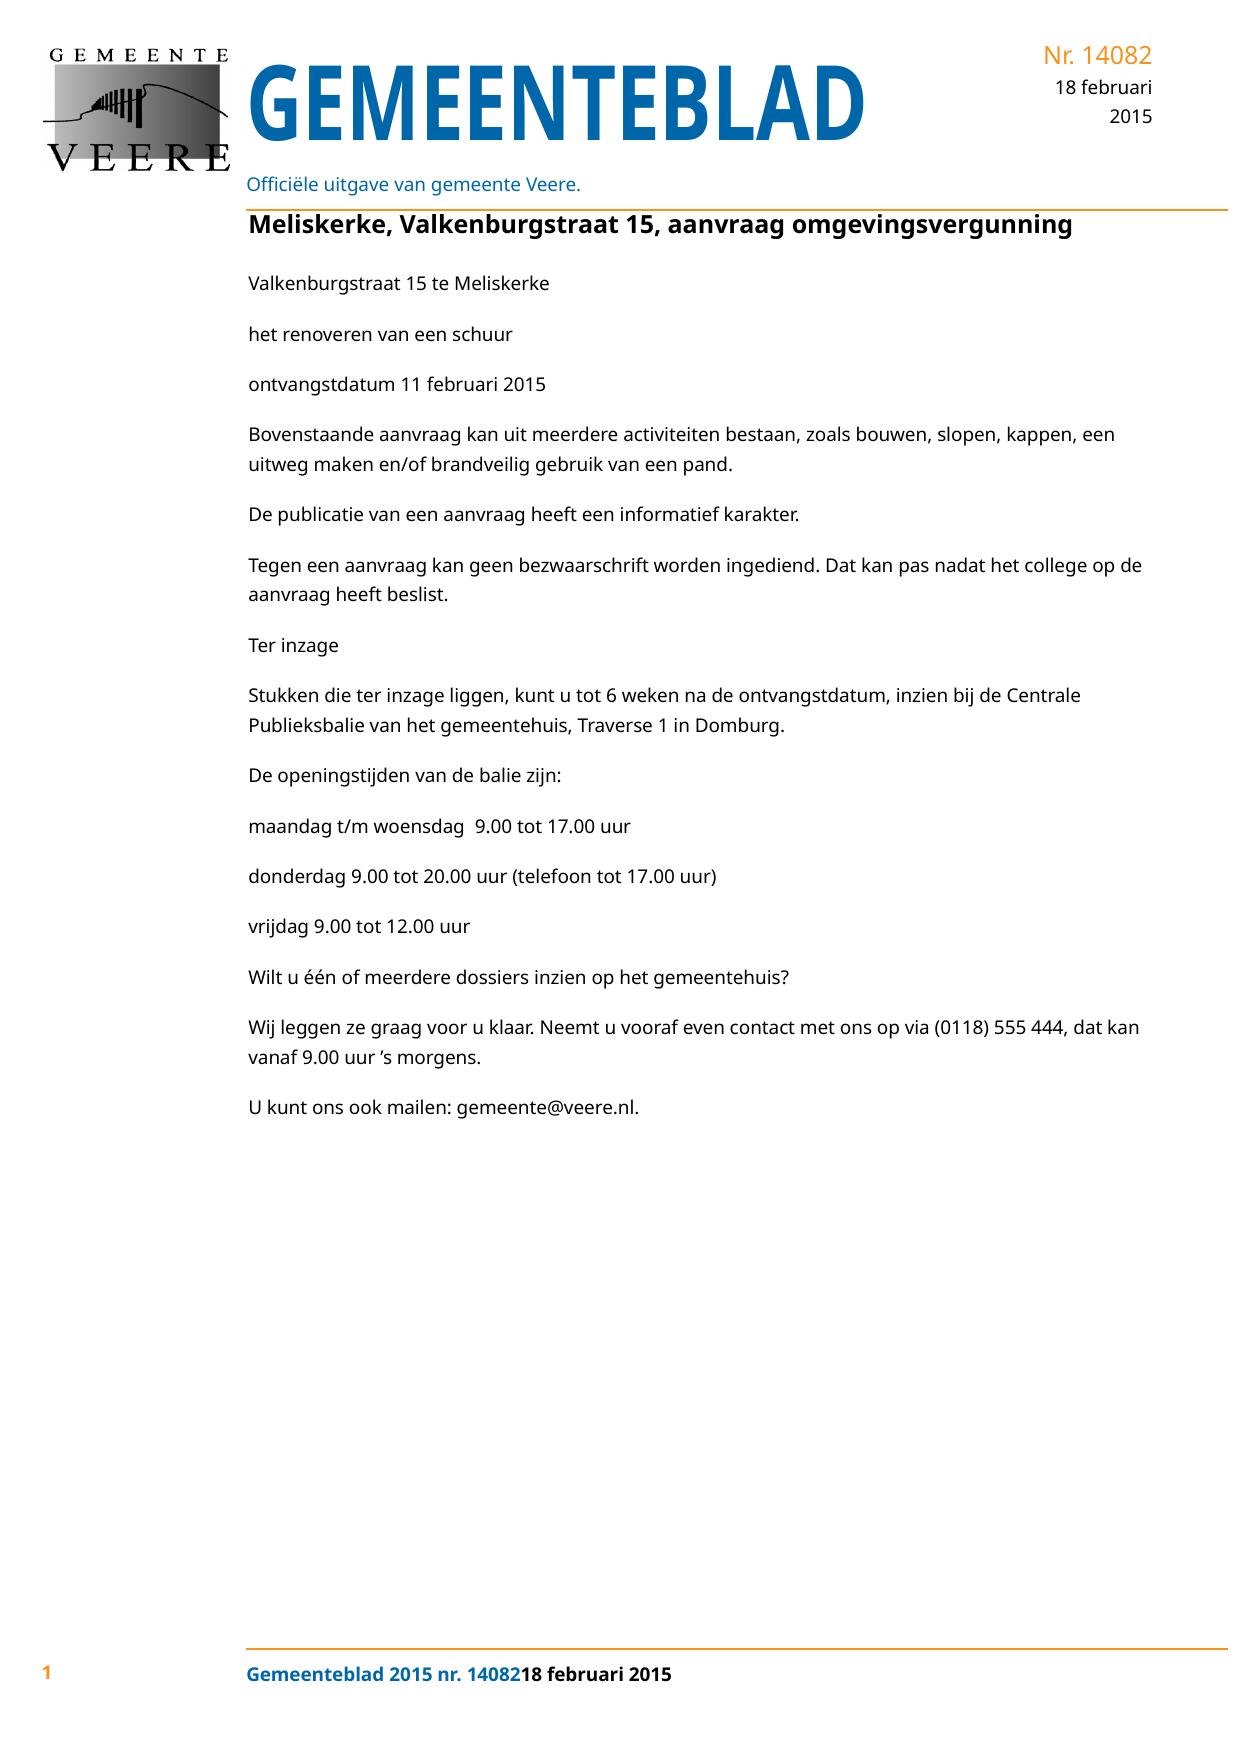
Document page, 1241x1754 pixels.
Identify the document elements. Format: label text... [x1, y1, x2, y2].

text maandag t/m woensdag 9.00 tot 17.00 uur [248, 813, 1152, 838]
text Ter inzage [248, 632, 1152, 658]
text Stukken die ter inzage liggen, kunt u tot 6 weken na de ontvangstdatum, inzien bij de Centrale Publieksbalie van het gemeentehuis, Traverse 1 in Domburg. [248, 682, 1152, 738]
text ontvangstdatum 11 februari 2015 [248, 371, 1152, 397]
text Wilt u één of meerdere dossiers inzien op het gemeentehuis? [248, 964, 1152, 990]
text De openingstijden van de balie zijn: [248, 762, 1152, 788]
text Meliskerke, Valkenburgstraat 15, aanvraag omgevingsvergunning [248, 211, 1152, 241]
text donderdag 9.00 tot 20.00 uur (telefoon tot 17.00 uur) [248, 863, 1152, 889]
text het renoveren van een schuur [248, 321, 1152, 346]
text De publicatie van een aanvraag heeft een informatief karakter. [248, 502, 1152, 527]
text vrijdag 9.00 tot 12.00 uur [248, 914, 1152, 939]
picture [41, 47, 231, 172]
text Wij leggen ze graag voor u klaar. Neemt u vooraf even contact met ons op via (0118) 555 444, dat kan vanaf 9.00 uur ’s morgens. [248, 1014, 1152, 1070]
text Valkenburgstraat 15 te Meliskerke [248, 270, 1152, 296]
text U kunt ons ook mailen: gemeente@veere.nl. [248, 1094, 1152, 1120]
text Bovenstaande aanvraag kan uit meerdere activiteiten bestaan, zoals bouwen, slopen, kappen, een uitweg maken en/of brandveilig gebruik van een pand. [248, 422, 1152, 477]
text Tegen een aanvraag kan geen bezwaarschrift worden ingediend. Dat kan pas nadat het college op de aanvraag heeft beslist. [248, 552, 1152, 607]
